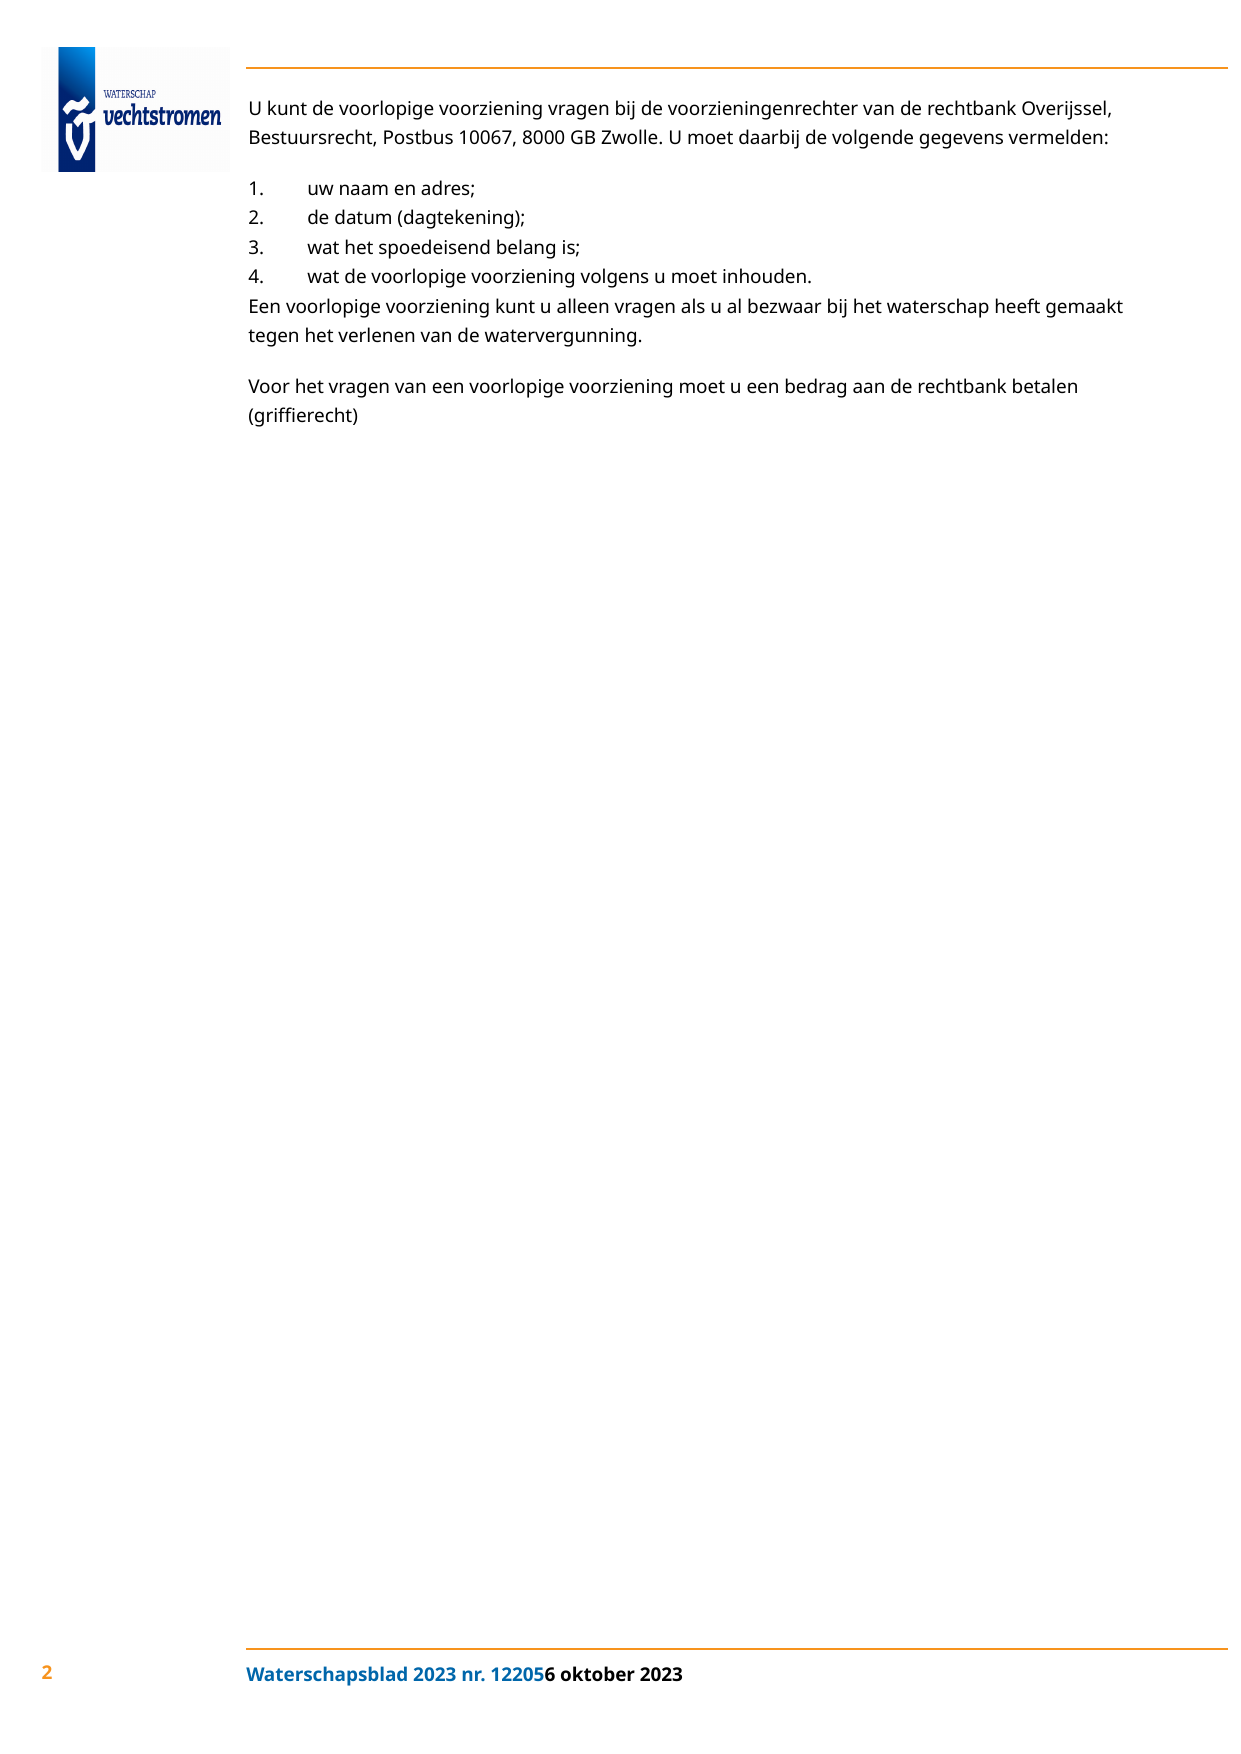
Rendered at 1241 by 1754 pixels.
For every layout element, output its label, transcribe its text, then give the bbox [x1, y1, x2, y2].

list wat de voorlopige voorziening volgens u moet inhouden. [248, 263, 1152, 289]
list uw naam en adres; [248, 175, 1152, 201]
list wat het spoedeisend belang is; [248, 234, 1152, 260]
list de datum (dagtekening); [248, 204, 1152, 230]
text Een voorlopige voorziening kunt u alleen vragen als u al bezwaar bij het waterschap heeft gemaakt tegen het verlenen van de watervergunning. [248, 293, 1152, 348]
picture [41, 47, 231, 172]
text Voor het vragen van een voorlopige voorziening moet u een bedrag aan de rechtbank betalen (griffierecht) [248, 373, 1152, 428]
text U kunt de voorlopige voorziening vragen bij de voorzieningenrechter van de rechtbank Overijssel, Bestuursrecht, Postbus 10067, 8000 GB Zwolle. U moet daarbij de volgende gegevens vermelden: [248, 95, 1152, 150]
